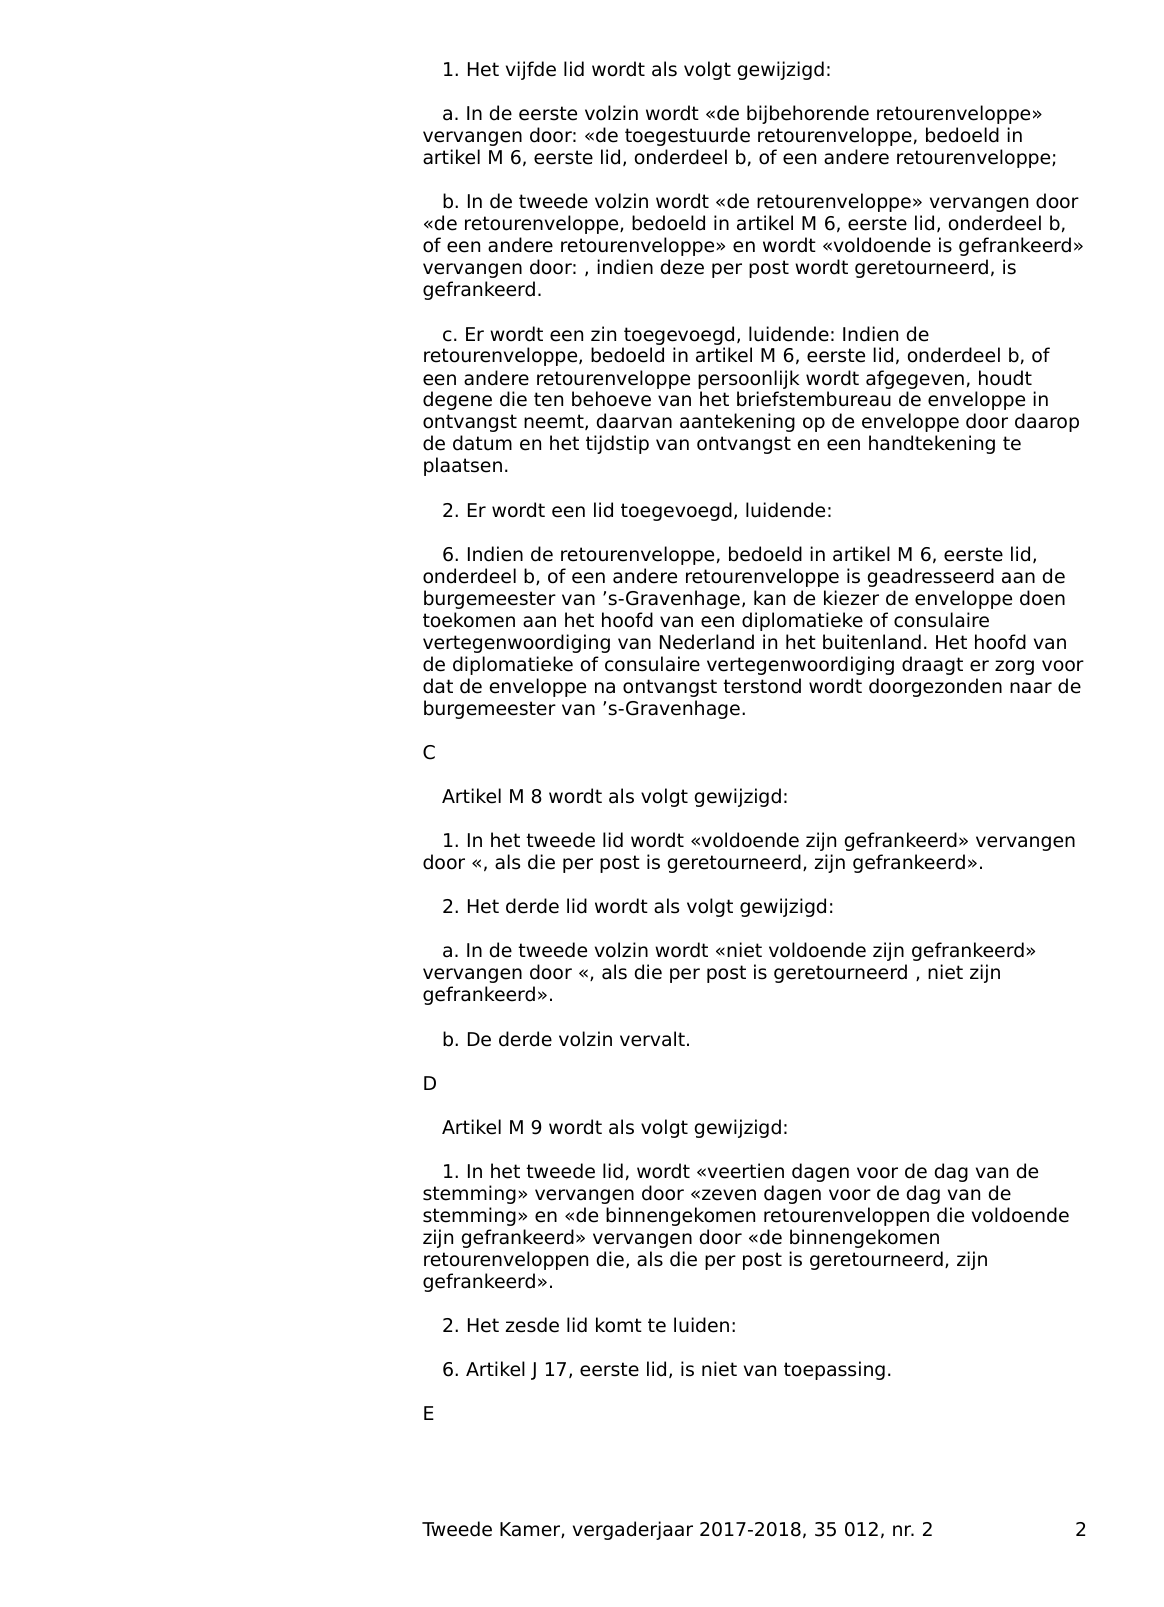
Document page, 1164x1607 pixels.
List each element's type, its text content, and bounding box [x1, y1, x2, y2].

text D [422, 1073, 1087, 1094]
text 2. Het derde lid wordt als volgt gewijzigd: [422, 896, 1087, 918]
text E [422, 1403, 1087, 1425]
text 1. In het tweede lid wordt «voldoende zijn gefrankeerd» vervangen door «, als die per post is geretourneerd, zijn gefrankeerd». [422, 830, 1087, 874]
text 1. Het vijfde lid wordt als volgt gewijzigd: [422, 59, 1087, 81]
text c. Er wordt een zin toegevoegd, luidende: Indien de retourenveloppe, bedoeld in artikel M 6, eerste lid, onderdeel b, of een andere retourenveloppe persoonlijk wordt afgegeven, houdt degene die ten behoeve van het briefstembureau de enveloppe in ontvangst neemt, daarvan aantekening op de enveloppe door daarop de datum en het tijdstip van ontvangst en een handtekening te plaatsen. [422, 323, 1087, 477]
text a. In de eerste volzin wordt «de bijbehorende retourenveloppe» vervangen door: «de toegestuurde retourenveloppe, bedoeld in artikel M 6, eerste lid, onderdeel b, of een andere retourenveloppe; [422, 103, 1087, 169]
text C [422, 742, 1087, 764]
text Artikel M 8 wordt als volgt gewijzigd: [422, 786, 1087, 808]
text b. In de tweede volzin wordt «de retourenveloppe» vervangen door «de retourenveloppe, bedoeld in artikel M 6, eerste lid, onderdeel b, of een andere retourenveloppe» en wordt «voldoende is gefrankeerd» vervangen door: , indien deze per post wordt geretourneerd, is gefrankeerd. [422, 191, 1087, 301]
text 1. In het tweede lid, wordt «veertien dagen voor de dag van de stemming» vervangen door «zeven dagen voor de dag van de stemming» en «de binnengekomen retourenveloppen die voldoende zijn gefrankeerd» vervangen door «de binnengekomen retourenveloppen die, als die per post is geretourneerd, zijn gefrankeerd». [422, 1161, 1087, 1293]
text Artikel M 9 wordt als volgt gewijzigd: [422, 1117, 1087, 1139]
text 6. Indien de retourenveloppe, bedoeld in artikel M 6, eerste lid, onderdeel b, of een andere retourenveloppe is geadresseerd aan de burgemeester van ’s-Gravenhage, kan de kiezer de enveloppe doen toekomen aan het hoofd van een diplomatieke of consulaire vertegenwoordiging van Nederland in het buitenland. Het hoofd van de diplomatieke of consulaire vertegenwoordiging draagt er zorg voor dat de enveloppe na ontvangst terstond wordt doorgezonden naar de burgemeester van ’s-Gravenhage. [422, 544, 1087, 719]
text 2. Er wordt een lid toegevoegd, luidende: [422, 499, 1087, 521]
text b. De derde volzin vervalt. [422, 1028, 1087, 1050]
text a. In de tweede volzin wordt «niet voldoende zijn gefrankeerd» vervangen door «, als die per post is geretourneerd , niet zijn gefrankeerd». [422, 940, 1087, 1006]
text 6. Artikel J 17, eerste lid, is niet van toepassing. [422, 1359, 1087, 1381]
text 2. Het zesde lid komt te luiden: [422, 1315, 1087, 1337]
